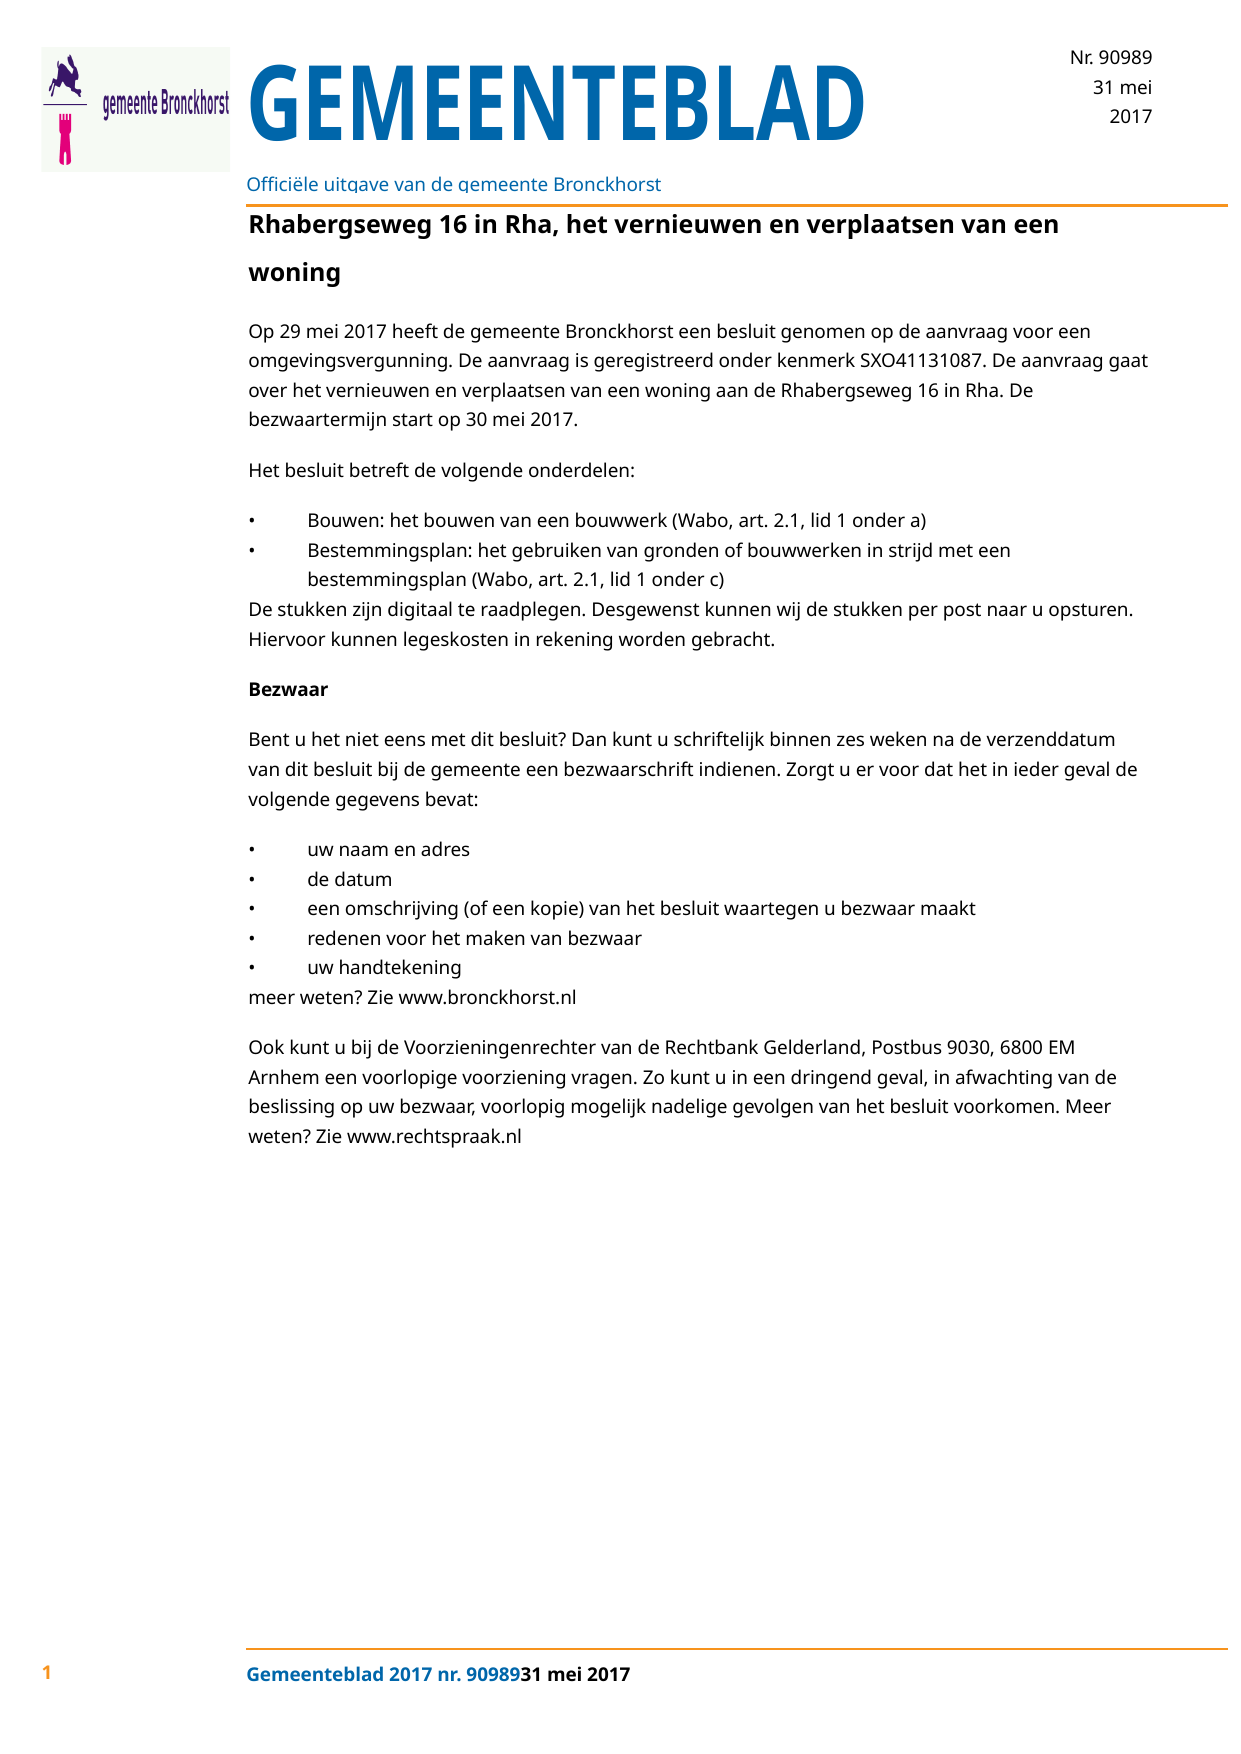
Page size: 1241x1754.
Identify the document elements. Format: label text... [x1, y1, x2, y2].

list Bouwen: het bouwen van een bouwwerk (Wabo, art. 2.1, lid 1 onder a) [248, 507, 1152, 533]
text De stukken zijn digitaal te raadplegen. Desgewenst kunnen wij de stukken per post naar u opsturen. Hiervoor kunnen legeskosten in rekening worden gebracht. [248, 596, 1152, 652]
text meer weten? Zie www.bronckhorst.nl [248, 984, 1152, 1010]
text Rhabergseweg 16 in Rha, het vernieuwen en verplaatsen van een woning [248, 207, 1152, 288]
list een omschrijving (of een kopie) van het besluit waartegen u bezwaar maakt [248, 895, 1152, 921]
text Het besluit betreft de volgende onderdelen: [248, 457, 1152, 483]
text Bent u het niet eens met dit besluit? Dan kunt u schriftelijk binnen zes weken na de verzenddatum van dit besluit bij de gemeente een bezwaarschrift indienen. Zorgt u er voor dat het in ieder geval de volgende gegevens bevat: [248, 727, 1152, 812]
picture [41, 47, 231, 172]
list uw naam en adres [248, 836, 1152, 862]
text Ook kunt u bij de Voorzieningenrechter van de Rechtbank Gelderland, Postbus 9030, 6800 EM Arnhem een voorlopige voorziening vragen. Zo kunt u in een dringend geval, in afwachting van de beslissing op uw bezwaar, voorlopig mogelijk nadelige gevolgen van het besluit voorkomen. Meer weten? Zie www.rechtspraak.nl [248, 1034, 1152, 1149]
list uw handtekening [248, 954, 1152, 980]
text Bezwaar [248, 676, 1152, 702]
text Op 29 mei 2017 heeft de gemeente Bronckhorst een besluit genomen op de aanvraag voor een omgevingsvergunning. De aanvraag is geregistreerd onder kenmerk SXO41131087. De aanvraag gaat over het vernieuwen en verplaatsen van een woning aan de Rhabergseweg 16 in Rha. De bezwaartermijn start op 30 mei 2017. [248, 318, 1152, 432]
list redenen voor het maken van bezwaar [248, 925, 1152, 951]
list de datum [248, 866, 1152, 892]
list Bestemmingsplan: het gebruiken van gronden of bouwwerken in strijd met een bestemmingsplan (Wabo, art. 2.1, lid 1 onder c) [248, 537, 1152, 592]
